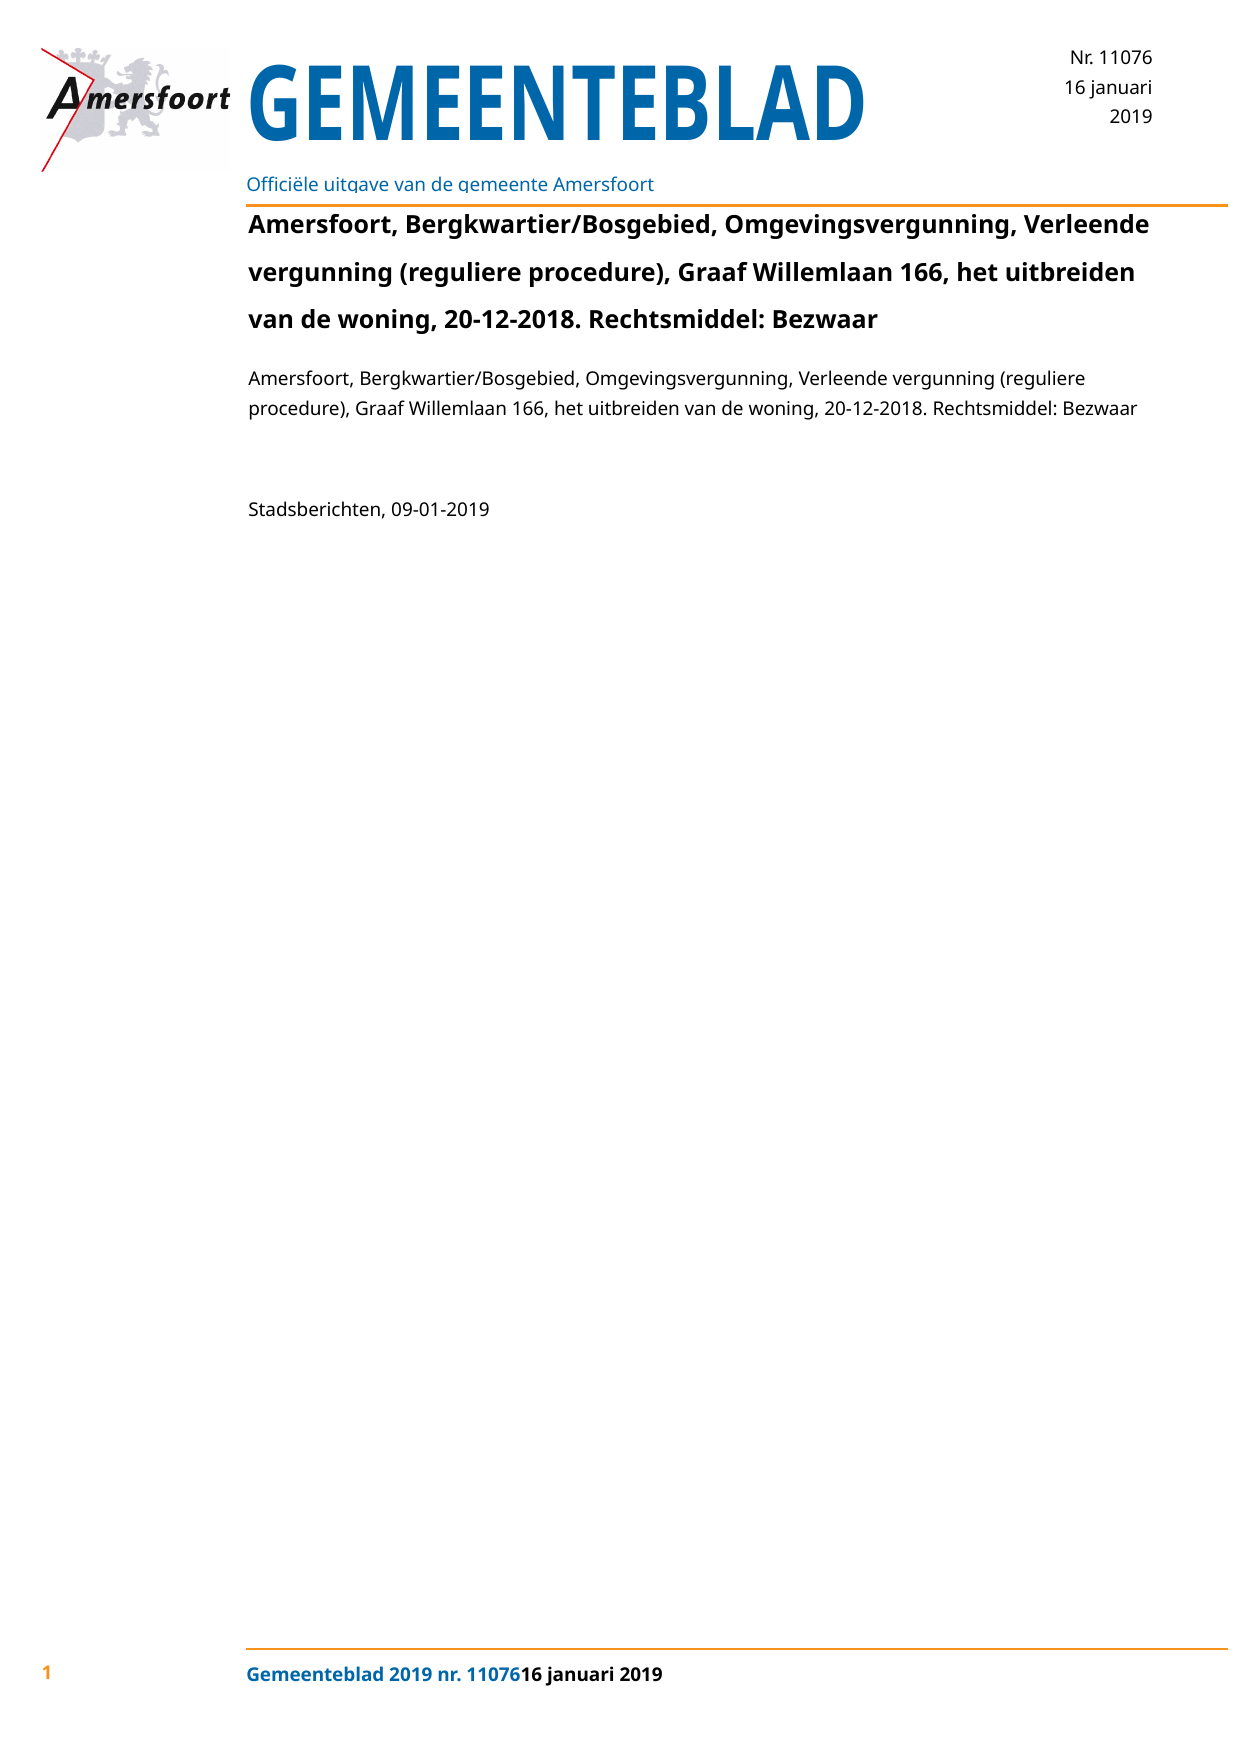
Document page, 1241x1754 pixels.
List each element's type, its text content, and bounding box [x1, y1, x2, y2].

text Amersfoort, Bergkwartier/Bosgebied, Omgevingsvergunning, Verleende vergunning (reguliere procedure), Graaf Willemlaan 166, het uitbreiden van de woning, 20-12-2018. Rechtsmiddel: Bezwaar [248, 366, 1152, 421]
text Stadsberichten, 09-01-2019 [248, 496, 1152, 522]
text Amersfoort, Bergkwartier/Bosgebied, Omgevingsvergunning, Verleende vergunning (reguliere procedure), Graaf Willemlaan 166, het uitbreiden van de woning, 20-12-2018. Rechtsmiddel: Bezwaar [248, 207, 1152, 336]
picture [41, 47, 231, 172]
